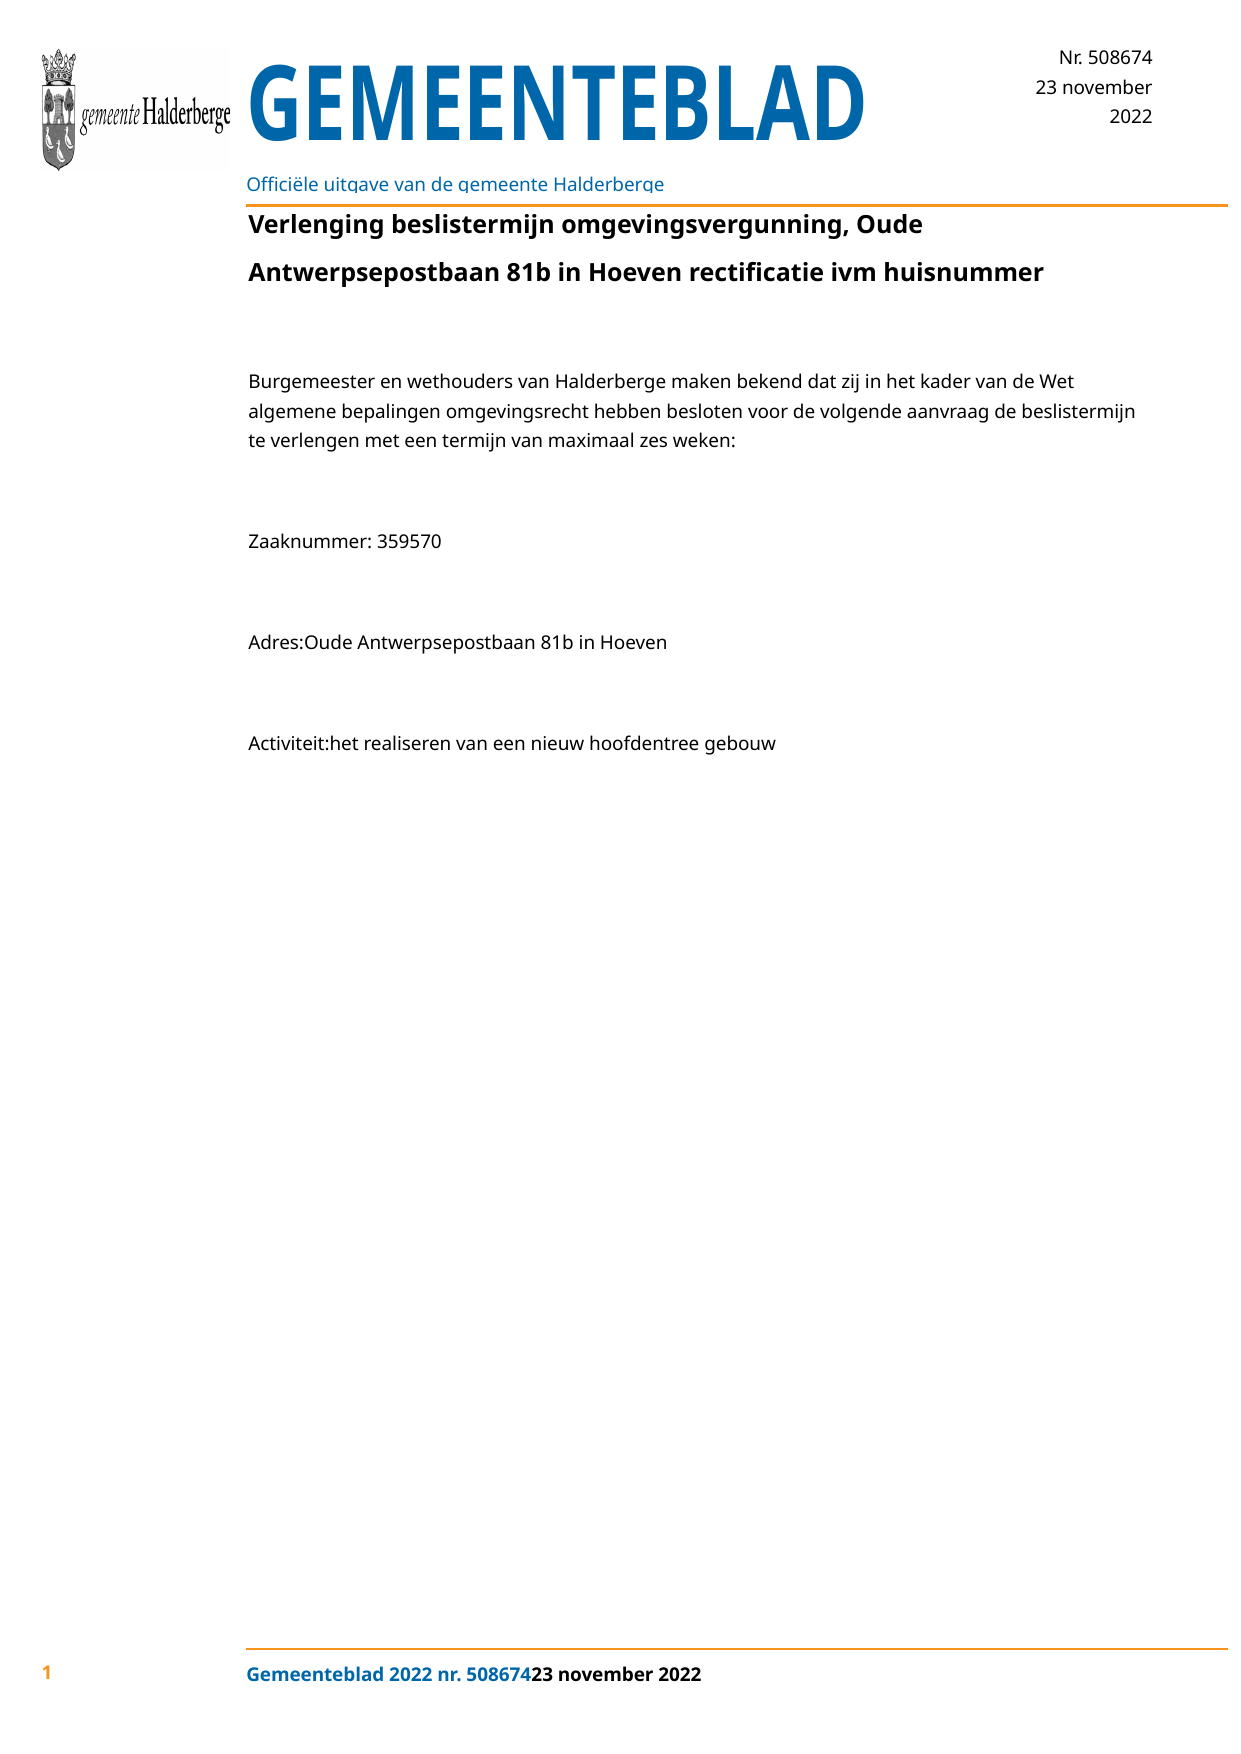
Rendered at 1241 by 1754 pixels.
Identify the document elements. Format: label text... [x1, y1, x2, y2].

text Burgemeester en wethouders van Halderberge maken bekend dat zij in het kader van de Wet algemene bepalingen omgevingsrecht hebben besloten voor de volgende aanvraag de beslistermijn te verlengen met een termijn van maximaal zes weken: [248, 368, 1152, 453]
picture [41, 47, 231, 172]
text Adres:Oude Antwerpsepostbaan 81b in Hoeven [248, 629, 1152, 655]
text Activiteit:het realiseren van een nieuw hoofdentree gebouw [248, 730, 1152, 756]
text Verlenging beslistermijn omgevingsvergunning, Oude Antwerpsepostbaan 81b in Hoeven rectificatie ivm huisnummer [248, 207, 1152, 288]
text Zaaknummer: 359570 [248, 528, 1152, 554]
